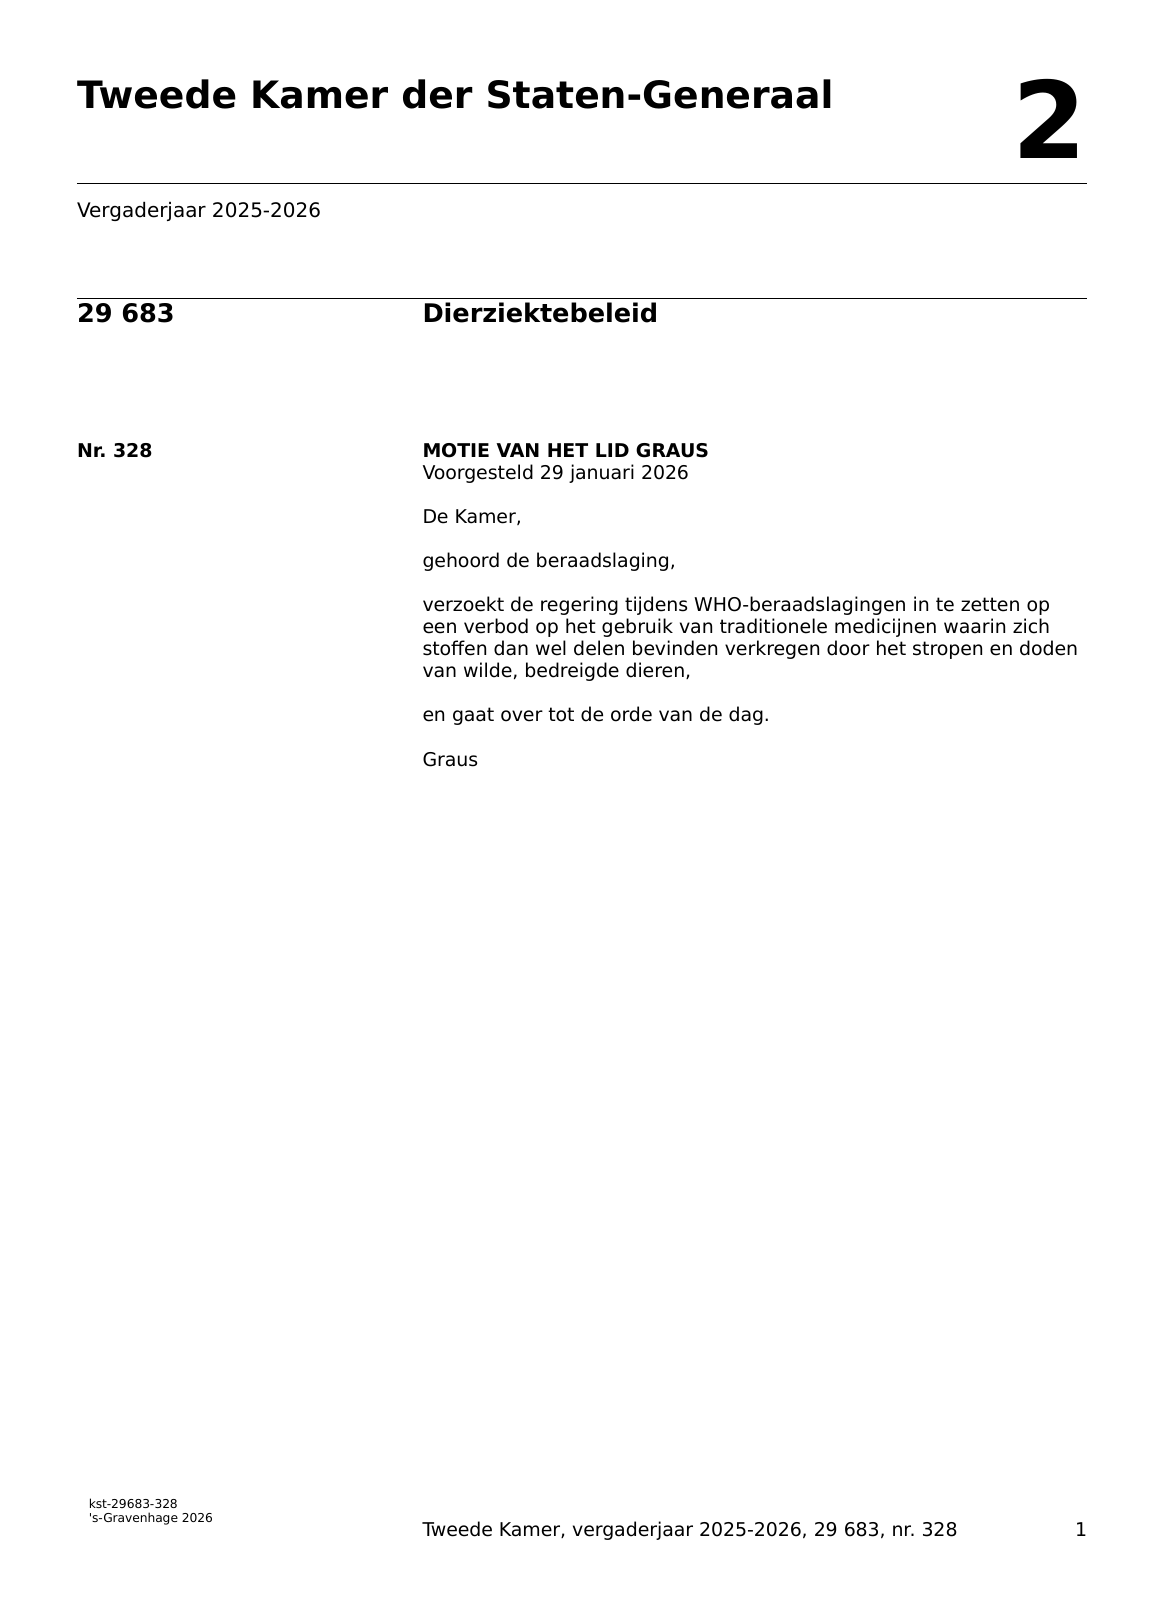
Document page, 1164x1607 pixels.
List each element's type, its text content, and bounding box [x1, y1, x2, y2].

text Voorgesteld 29 januari 2026 [422, 462, 1087, 484]
text kst-29683-328 [88, 1497, 323, 1511]
text gehoord de beraadslaging, [422, 550, 1087, 572]
text verzoekt de regering tijdens WHO-beraadslagingen in te zetten op een verbod op het gebruik van traditionele medicijnen waarin zich stoffen dan wel delen bevinden verkregen door het stropen en doden van wilde, bedreigde dieren, [422, 594, 1087, 682]
text en gaat over tot de orde van de dag. [422, 704, 1087, 726]
subtitle 29 683 Dierziektebeleid [77, 299, 1087, 329]
text Graus [422, 748, 1087, 770]
table_header Tweede Kamer der Staten-Generaal [77, 59, 886, 183]
subtitle Nr. 328 MOTIE VAN HET LID GRAUS [77, 440, 1087, 462]
table_cell Vergaderjaar 2025-2026 [77, 184, 1087, 298]
text De Kamer, [422, 506, 1087, 528]
table_header 2 [886, 59, 1087, 183]
text 's-Gravenhage 2026 [88, 1511, 323, 1525]
